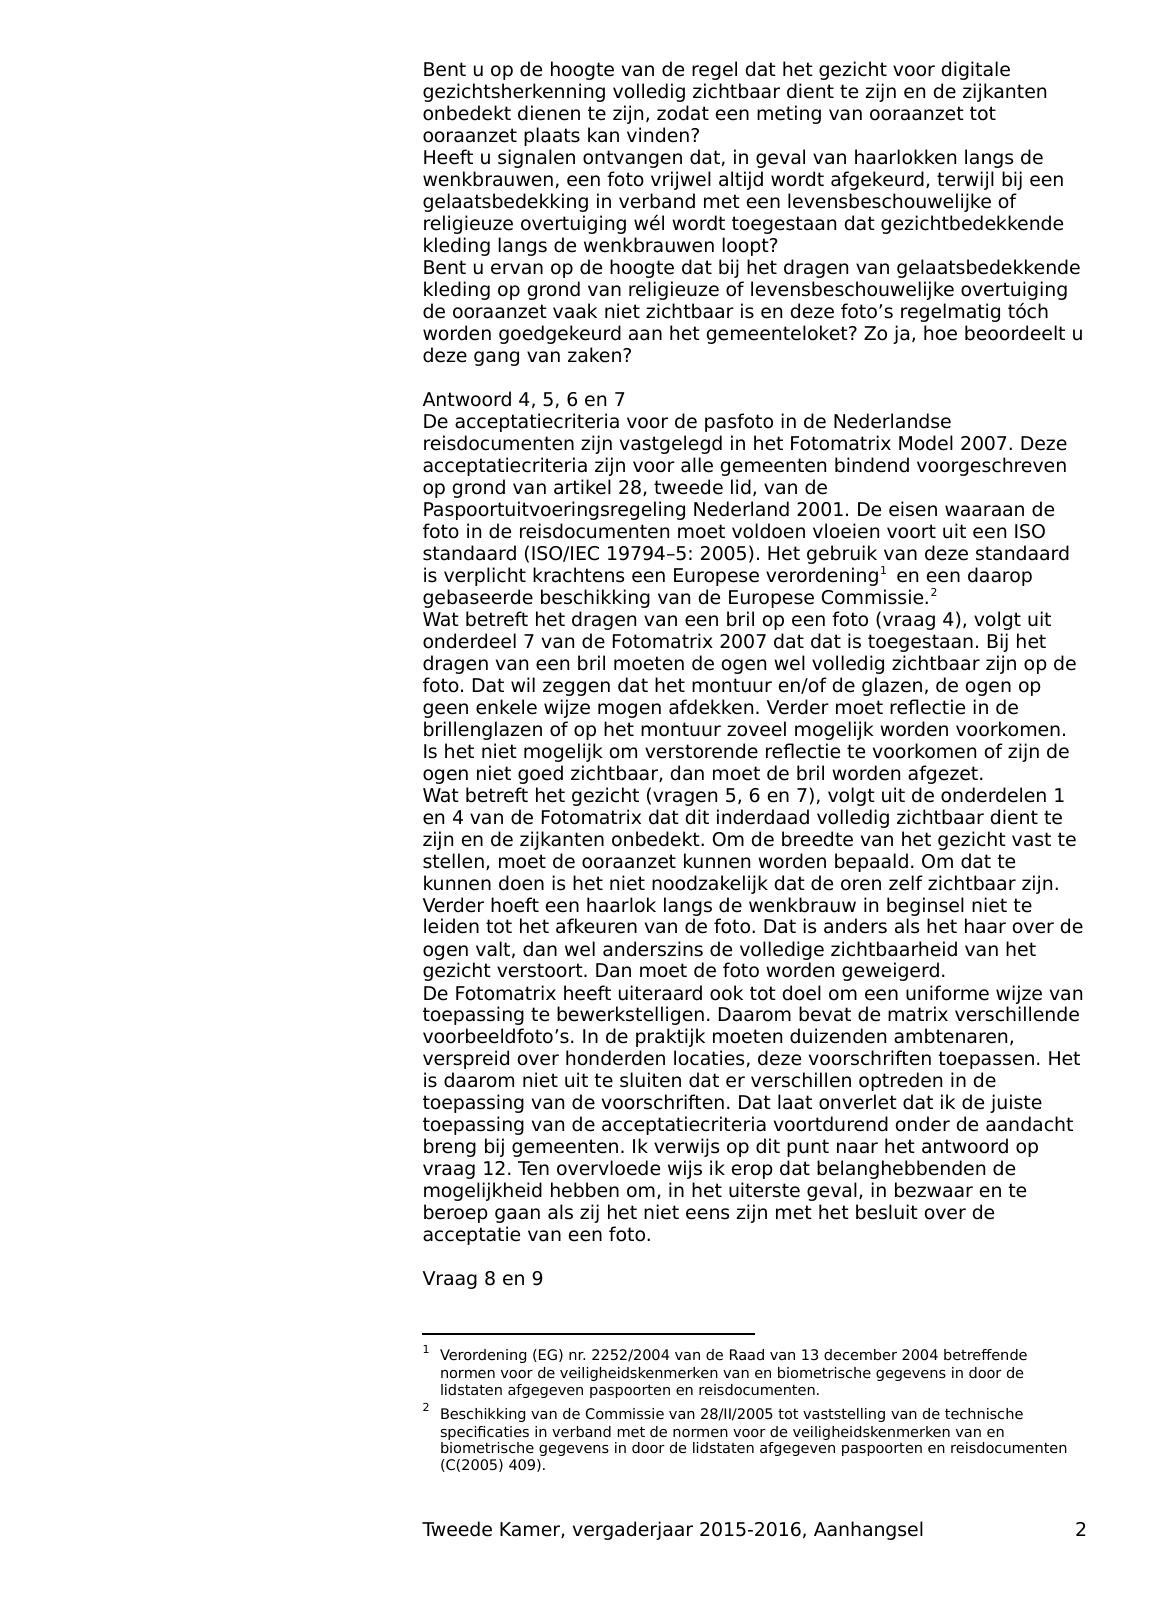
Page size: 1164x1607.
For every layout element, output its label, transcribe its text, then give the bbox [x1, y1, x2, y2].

text De Fotomatrix heeft uiteraard ook tot doel om een uniforme wijze van toepassing te bewerkstelligen. Daarom bevat de matrix verschillende voorbeeldfoto’s. In de praktijk moeten duizenden ambtenaren, verspreid over honderden locaties, deze voorschriften toepassen. Het is daarom niet uit te sluiten dat er verschillen optreden in de toepassing van de voorschriften. Dat laat onverlet dat ik de juiste toepassing van de acceptatiecriteria voortdurend onder de aandacht breng bij gemeenten. Ik verwijs op dit punt naar het antwoord op vraag 12. Ten overvloede wijs ik erop dat belanghebbenden de mogelijkheid hebben om, in het uiterste geval, in bezwaar en te beroep gaan als zij het niet eens zijn met het besluit over de acceptatie van een foto. [422, 982, 1087, 1246]
text Antwoord 4, 5, 6 en 7 [422, 389, 1087, 411]
text Wat betreft het dragen van een bril op een foto (vraag 4), volgt uit onderdeel 7 van de Fotomatrix 2007 dat dat is toegestaan. Bij het dragen van een bril moeten de ogen wel volledig zichtbaar zijn op de foto. Dat wil zeggen dat het montuur en/of de glazen, de ogen op geen enkele wijze mogen afdekken. Verder moet reflectie in de brillenglazen of op het montuur zoveel mogelijk worden voorkomen. Is het niet mogelijk om verstorende reflectie te voorkomen of zijn de ogen niet goed zichtbaar, dan moet de bril worden afgezet. [422, 609, 1087, 784]
text De acceptatiecriteria voor de pasfoto in de Nederlandse reisdocumenten zijn vastgelegd in het Fotomatrix Model 2007. Deze acceptatiecriteria zijn voor alle gemeenten bindend voorgeschreven op grond van artikel 28, tweede lid, van de Paspoortuitvoeringsregeling Nederland 2001. De eisen waaraan de foto in de reisdocumenten moet voldoen vloeien voort uit een ISO standaard (ISO/IEC 19794–5: 2005). Het gebruik van deze standaard is verplicht krachtens een Europese verordening en een daarop gebaseerde beschikking van de Europese Commissie. [422, 411, 1087, 609]
text Wat betreft het gezicht (vragen 5, 6 en 7), volgt uit de onderdelen 1 en 4 van de Fotomatrix dat dit inderdaad volledig zichtbaar dient te zijn en de zijkanten onbedekt. Om de breedte van het gezicht vast te stellen, moet de ooraanzet kunnen worden bepaald. Om dat te kunnen doen is het niet noodzakelijk dat de oren zelf zichtbaar zijn. Verder hoeft een haarlok langs de wenkbrauw in beginsel niet te leiden tot het afkeuren van de foto. Dat is anders als het haar over de ogen valt, dan wel anderszins de volledige zichtbaarheid van het gezicht verstoort. Dan moet de foto worden geweigerd. [422, 784, 1087, 982]
text Beschikking van de Commissie van 28/II/2005 tot vaststelling van de technische specificaties in verband met de normen voor de veiligheidskenmerken van en biometrische gegevens in door de lidstaten afgegeven paspoorten en reisdocumenten (C(2005) 409). [422, 1402, 1087, 1474]
text Bent u op de hoogte van de regel dat het gezicht voor digitale gezichtsherkenning volledig zichtbaar dient te zijn en de zijkanten onbedekt dienen te zijn, zodat een meting van ooraanzet tot ooraanzet plaats kan vinden? [422, 59, 1087, 147]
text Vraag 8 en 9 [422, 1268, 1087, 1290]
text Verordening (EG) nr. 2252/2004 van de Raad van 13 december 2004 betreffende normen voor de veiligheidskenmerken van en biometrische gegevens in door de lidstaten afgegeven paspoorten en reisdocumenten. [422, 1343, 1087, 1399]
text Heeft u signalen ontvangen dat, in geval van haarlokken langs de wenkbrauwen, een foto vrijwel altijd wordt afgekeurd, terwijl bij een gelaatsbedekking in verband met een levensbeschouwelijke of religieuze overtuiging wél wordt toegestaan dat gezichtbedekkende kleding langs de wenkbrauwen loopt? [422, 147, 1087, 257]
text Bent u ervan op de hoogte dat bij het dragen van gelaatsbedekkende kleding op grond van religieuze of levensbeschouwelijke overtuiging de ooraanzet vaak niet zichtbaar is en deze foto’s regelmatig tóch worden goedgekeurd aan het gemeenteloket? Zo ja, hoe beoordeelt u deze gang van zaken? [422, 257, 1087, 367]
